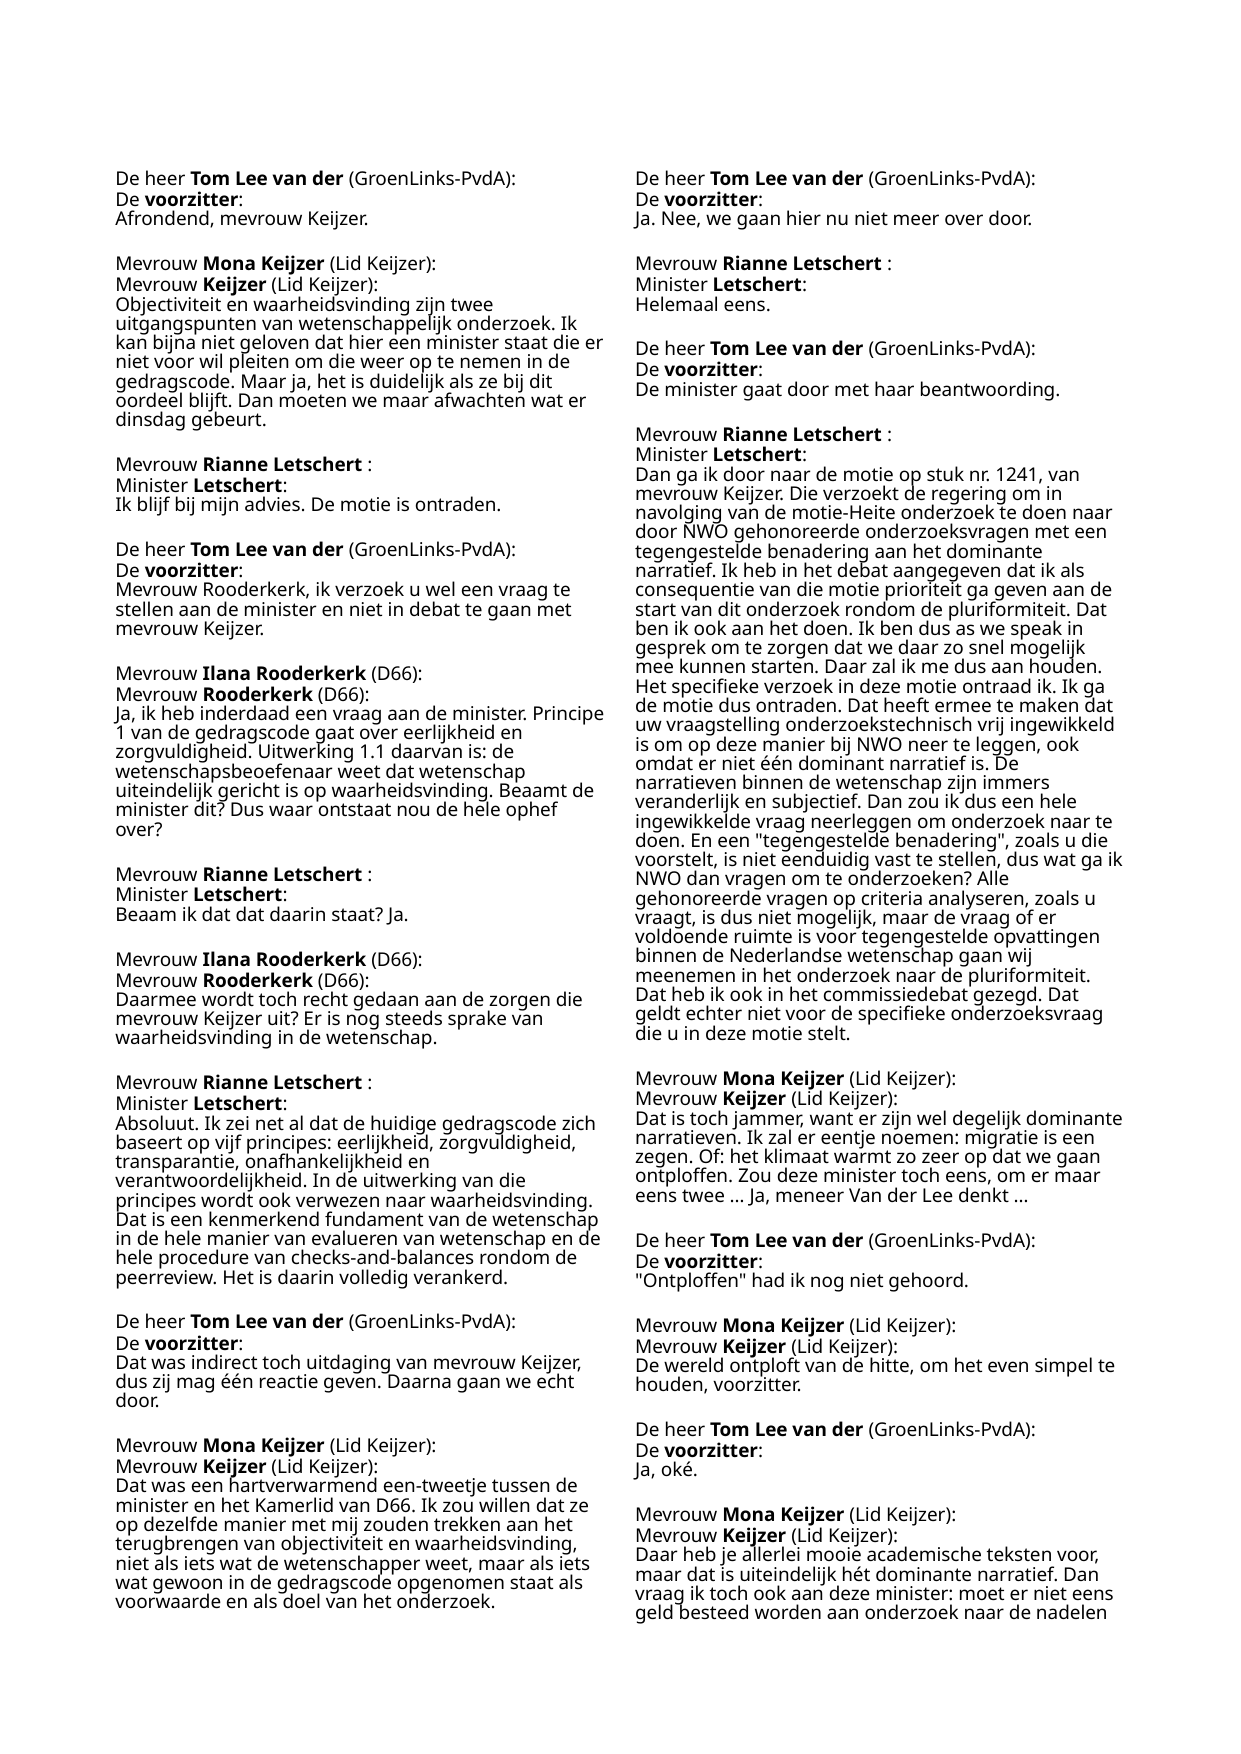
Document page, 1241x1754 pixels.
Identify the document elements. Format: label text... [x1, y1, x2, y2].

text De minister gaat door met haar beantwoording. [635, 381, 1125, 400]
text Mevrouw Rooderkerk (D66): [115, 686, 605, 705]
text De heer Tom Lee van der (GroenLinks-PvdA): [115, 165, 605, 191]
text De voorzitter: [635, 1442, 1125, 1461]
text Mevrouw Mona Keijzer (Lid Keijzer): [115, 251, 605, 276]
text De voorzitter: [115, 191, 605, 210]
text De voorzitter: [635, 361, 1125, 381]
text Afrondend, mevrouw Keijzer. [115, 210, 605, 230]
text Ja. Nee, we gaan hier nu niet meer over door. [635, 210, 1125, 230]
text Mevrouw Keijzer (Lid Keijzer): [635, 1090, 1125, 1110]
text Ik blijf bij mijn advies. De motie is ontraden. [115, 496, 605, 516]
text De voorzitter: [635, 1253, 1125, 1272]
text Dat is toch jammer, want er zijn wel degelijk dominante narratieven. Ik zal er eentje noemen: migratie is een zegen. Of: het klimaat warmt zo zeer op dat we gaan ontploffen. Zou deze minister toch eens, om er maar eens twee … Ja, meneer Van der Lee denkt … [635, 1110, 1125, 1206]
text Ja, oké. [635, 1461, 1125, 1481]
text Mevrouw Mona Keijzer (Lid Keijzer): [635, 1312, 1125, 1338]
text Dat was een hartverwarmend een-tweetje tussen de minister en het Kamerlid van D66. Ik zou willen dat ze op dezelfde manier met mij zouden trekken aan het terugbrengen van objectiviteit en waarheidsvinding, niet als iets wat de wetenschapper weet, maar als iets wat gewoon in de gedragscode opgenomen staat als voorwaarde en als doel van het onderzoek. [115, 1477, 605, 1612]
text Beaam ik dat dat daarin staat? Ja. [115, 906, 605, 925]
text De voorzitter: [115, 1334, 605, 1354]
text Minister Letschert: [635, 446, 1125, 466]
text De heer Tom Lee van der (GroenLinks-PvdA): [635, 1416, 1125, 1442]
text De heer Tom Lee van der (GroenLinks-PvdA): [635, 336, 1125, 361]
text "Ontploffen" had ik nog niet gehoord. [635, 1272, 1125, 1291]
text Minister Letschert: [635, 276, 1125, 296]
text De heer Tom Lee van der (GroenLinks-PvdA): [115, 536, 605, 562]
text Objectiviteit en waarheidsvinding zijn twee uitgangspunten van wetenschappelijk onderzoek. Ik kan bijna niet geloven dat hier een minister staat die er niet voor wil pleiten om die weer op te nemen in de gedragscode. Maar ja, het is duidelijk als ze bij dit oordeel blijft. Dan moeten we maar afwachten wat er dinsdag gebeurt. [115, 296, 605, 430]
text Absoluut. Ik zei net al dat de huidige gedragscode zich baseert op vijf principes: eerlijkheid, zorgvuldigheid, transparantie, onafhankelijkheid en verantwoordelijkheid. In de uitwerking van die principes wordt ook verwezen naar waarheidsvinding. Dat is een kenmerkend fundament van de wetenschap in de hele manier van evalueren van wetenschap en de hele procedure van checks-and-balances rondom de peerreview. Het is daarin volledig verankerd. [115, 1114, 605, 1288]
text Minister Letschert: [115, 477, 605, 496]
text De wereld ontploft van de hitte, om het even simpel te houden, voorzitter. [635, 1357, 1125, 1396]
text Mevrouw Rianne Letschert : [115, 861, 605, 886]
text Mevrouw Rianne Letschert : [635, 251, 1125, 276]
text Mevrouw Keijzer (Lid Keijzer): [115, 276, 605, 296]
text De heer Tom Lee van der (GroenLinks-PvdA): [115, 1309, 605, 1334]
text Mevrouw Mona Keijzer (Lid Keijzer): [635, 1501, 1125, 1527]
text Mevrouw Mona Keijzer (Lid Keijzer): [115, 1432, 605, 1458]
text Mevrouw Keijzer (Lid Keijzer): [635, 1527, 1125, 1546]
text Mevrouw Rooderkerk, ik verzoek u wel een vraag te stellen aan de minister en niet in debat te gaan met mevrouw Keijzer. [115, 581, 605, 639]
text Minister Letschert: [115, 1095, 605, 1114]
text Mevrouw Keijzer (Lid Keijzer): [115, 1458, 605, 1477]
text Helemaal eens. [635, 296, 1125, 315]
text Dat was indirect toch uitdaging van mevrouw Keijzer, dus zij mag één reactie geven. Daarna gaan we echt door. [115, 1354, 605, 1412]
text Mevrouw Ilana Rooderkerk (D66): [115, 660, 605, 686]
text Minister Letschert: [115, 886, 605, 906]
text Mevrouw Rooderkerk (D66): [115, 972, 605, 991]
text De heer Tom Lee van der (GroenLinks-PvdA): [635, 1227, 1125, 1253]
text Daar heb je allerlei mooie academische teksten voor, maar dat is uiteindelijk hét dominante narratief. Dan vraag ik toch ook aan deze minister: moet er niet eens geld besteed worden aan onderzoek naar de nadelen [635, 1546, 1125, 1623]
text Mevrouw Rianne Letschert : [115, 1069, 605, 1095]
text Daarmee wordt toch recht gedaan aan de zorgen die mevrouw Keijzer uit? Er is nog steeds sprake van waarheidsvinding in de wetenschap. [115, 991, 605, 1049]
text Mevrouw Rianne Letschert : [115, 451, 605, 477]
text Mevrouw Mona Keijzer (Lid Keijzer): [635, 1065, 1125, 1090]
text Mevrouw Rianne Letschert : [635, 421, 1125, 446]
text Ja, ik heb inderdaad een vraag aan de minister. Principe 1 van de gedragscode gaat over eerlijkheid en zorgvuldigheid. Uitwerking 1.1 daarvan is: de wetenschapsbeoefenaar weet dat wetenschap uiteindelijk gericht is op waarheidsvinding. Beaamt de minister dit? Dus waar ontstaat nou de hele ophef over? [115, 705, 605, 840]
text De voorzitter: [635, 191, 1125, 210]
text Mevrouw Keijzer (Lid Keijzer): [635, 1338, 1125, 1357]
text De heer Tom Lee van der (GroenLinks-PvdA): [635, 165, 1125, 191]
text Mevrouw Ilana Rooderkerk (D66): [115, 946, 605, 972]
text De voorzitter: [115, 562, 605, 581]
text Dan ga ik door naar de motie op stuk nr. 1241, van mevrouw Keijzer. Die verzoekt de regering om in navolging van de motie-Heite onderzoek te doen naar door NWO gehonoreerde onderzoeksvragen met een tegengestelde benadering aan het dominante narratief. Ik heb in het debat aangegeven dat ik als consequentie van die motie prioriteit ga geven aan de start van dit onderzoek rondom de pluriformiteit. Dat ben ik ook aan het doen. Ik ben dus as we speak in gesprek om te zorgen dat we daar zo snel mogelijk mee kunnen starten. Daar zal ik me dus aan houden. Het specifieke verzoek in deze motie ontraad ik. Ik ga de motie dus ontraden. Dat heeft ermee te maken dat uw vraagstelling onderzoekstechnisch vrij ingewikkeld is om op deze manier bij NWO neer te leggen, ook omdat er niet één dominant narratief is. De narratieven binnen de wetenschap zijn immers veranderlijk en subjectief. Dan zou ik dus een hele ingewikkelde vraag neerleggen om onderzoek naar te doen. En een "tegengestelde benadering", zoals u die voorstelt, is niet eenduidig vast te stellen, dus wat ga ik NWO dan vragen om te onderzoeken? Alle gehonoreerde vragen op criteria analyseren, zoals u vraagt, is dus niet mogelijk, maar de vraag of er voldoende ruimte is voor tegengestelde opvattingen binnen de Nederlandse wetenschap gaan wij meenemen in het onderzoek naar de pluriformiteit. Dat heb ik ook in het commissiedebat gezegd. Dat geldt echter niet voor de specifieke onderzoeksvraag die u in deze motie stelt. [635, 466, 1125, 1044]
